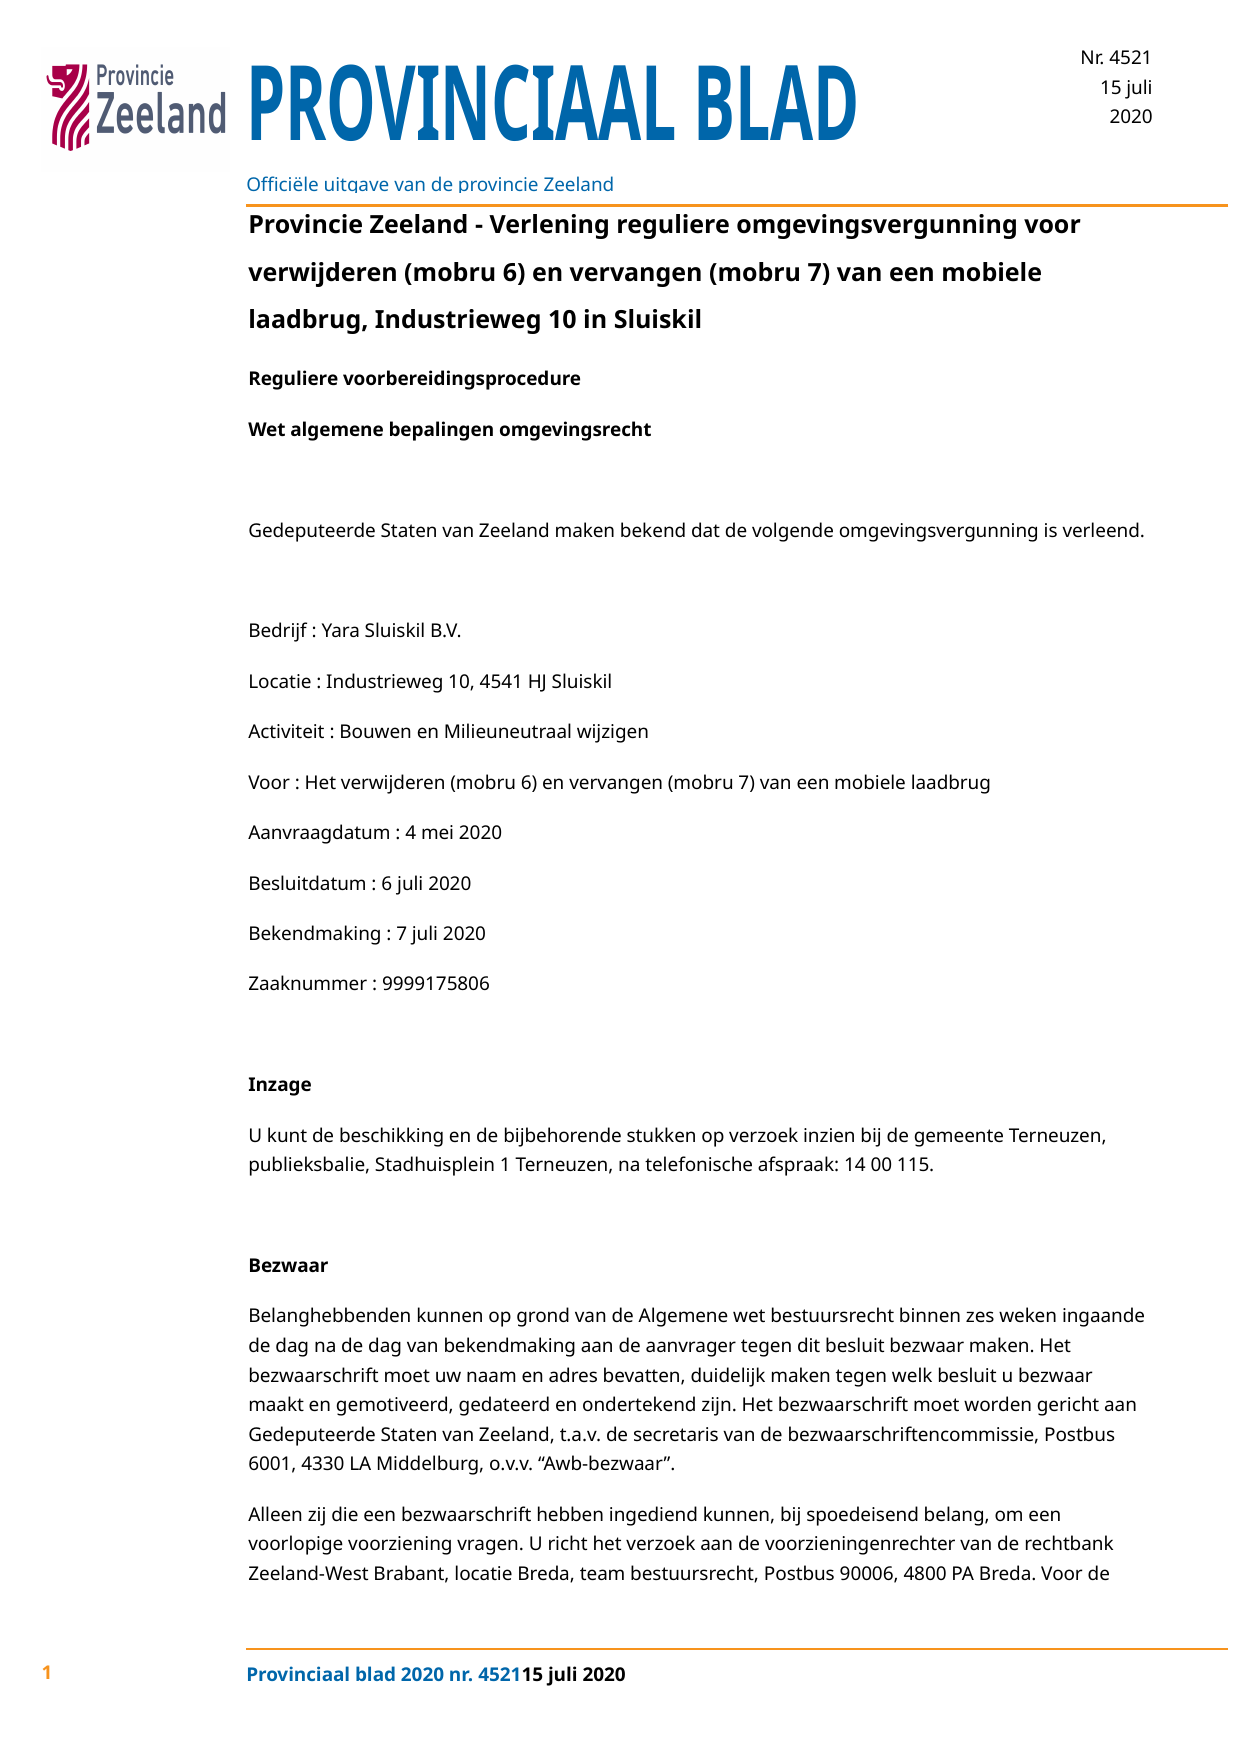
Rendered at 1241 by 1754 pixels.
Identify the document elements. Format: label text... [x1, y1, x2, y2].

text Wet algemene bepalingen omgevingsrecht [248, 416, 1152, 442]
text Besluitdatum : 6 juli 2020 [248, 870, 1152, 895]
text Reguliere voorbereidingsprocedure [248, 366, 1152, 391]
text Gedeputeerde Staten van Zeeland maken bekend dat de volgende omgevingsvergunning is verleend. [248, 517, 1152, 542]
text U kunt de beschikking en de bijbehorende stukken op verzoek inzien bij de gemeente Terneuzen, publieksbalie, Stadhuisplein 1 Terneuzen, na telefonische afspraak: 14 00 115. [248, 1122, 1152, 1177]
text Alleen zij die een bezwaarschrift hebben ingediend kunnen, bij spoedeisend belang, om een voorlopige voorziening vragen. U richt het verzoek aan de voorzieningenrechter van de rechtbank Zeeland-West Brabant, locatie Breda, team bestuursrecht, Postbus 90006, 4800 PA Breda. Voor de [248, 1501, 1152, 1586]
text Locatie : Industrieweg 10, 4541 HJ Sluiskil [248, 668, 1152, 694]
text Inzage [248, 1071, 1152, 1097]
text Voor : Het verwijderen (mobru 6) en vervangen (mobru 7) van een mobiele laadbrug [248, 769, 1152, 794]
text Zaaknummer : 9999175806 [248, 971, 1152, 996]
text Bezwaar [248, 1252, 1152, 1278]
text Activiteit : Bouwen en Milieuneutraal wijzigen [248, 718, 1152, 744]
text Provincie Zeeland - Verlening reguliere omgevingsvergunning voor verwijderen (mobru 6) en vervangen (mobru 7) van een mobiele laadbrug, Industrieweg 10 in Sluiskil [248, 207, 1152, 336]
text Bedrijf : Yara Sluiskil B.V. [248, 618, 1152, 643]
picture [41, 47, 231, 172]
text Aanvraagdatum : 4 mei 2020 [248, 819, 1152, 845]
text Bekendmaking : 7 juli 2020 [248, 920, 1152, 946]
text Belanghebbenden kunnen op grond van de Algemene wet bestuursrecht binnen zes weken ingaande de dag na de dag van bekendmaking aan de aanvrager tegen dit besluit bezwaar maken. Het bezwaarschrift moet uw naam en adres bevatten, duidelijk maken tegen welk besluit u bezwaar maakt en gemotiveerd, gedateerd en ondertekend zijn. Het bezwaarschrift moet worden gericht aan Gedeputeerde Staten van Zeeland, t.a.v. de secretaris van de bezwaarschriftencommissie, Postbus 6001, 4330 LA Middelburg, o.v.v. “Awb-bezwaar”. [248, 1303, 1152, 1476]
